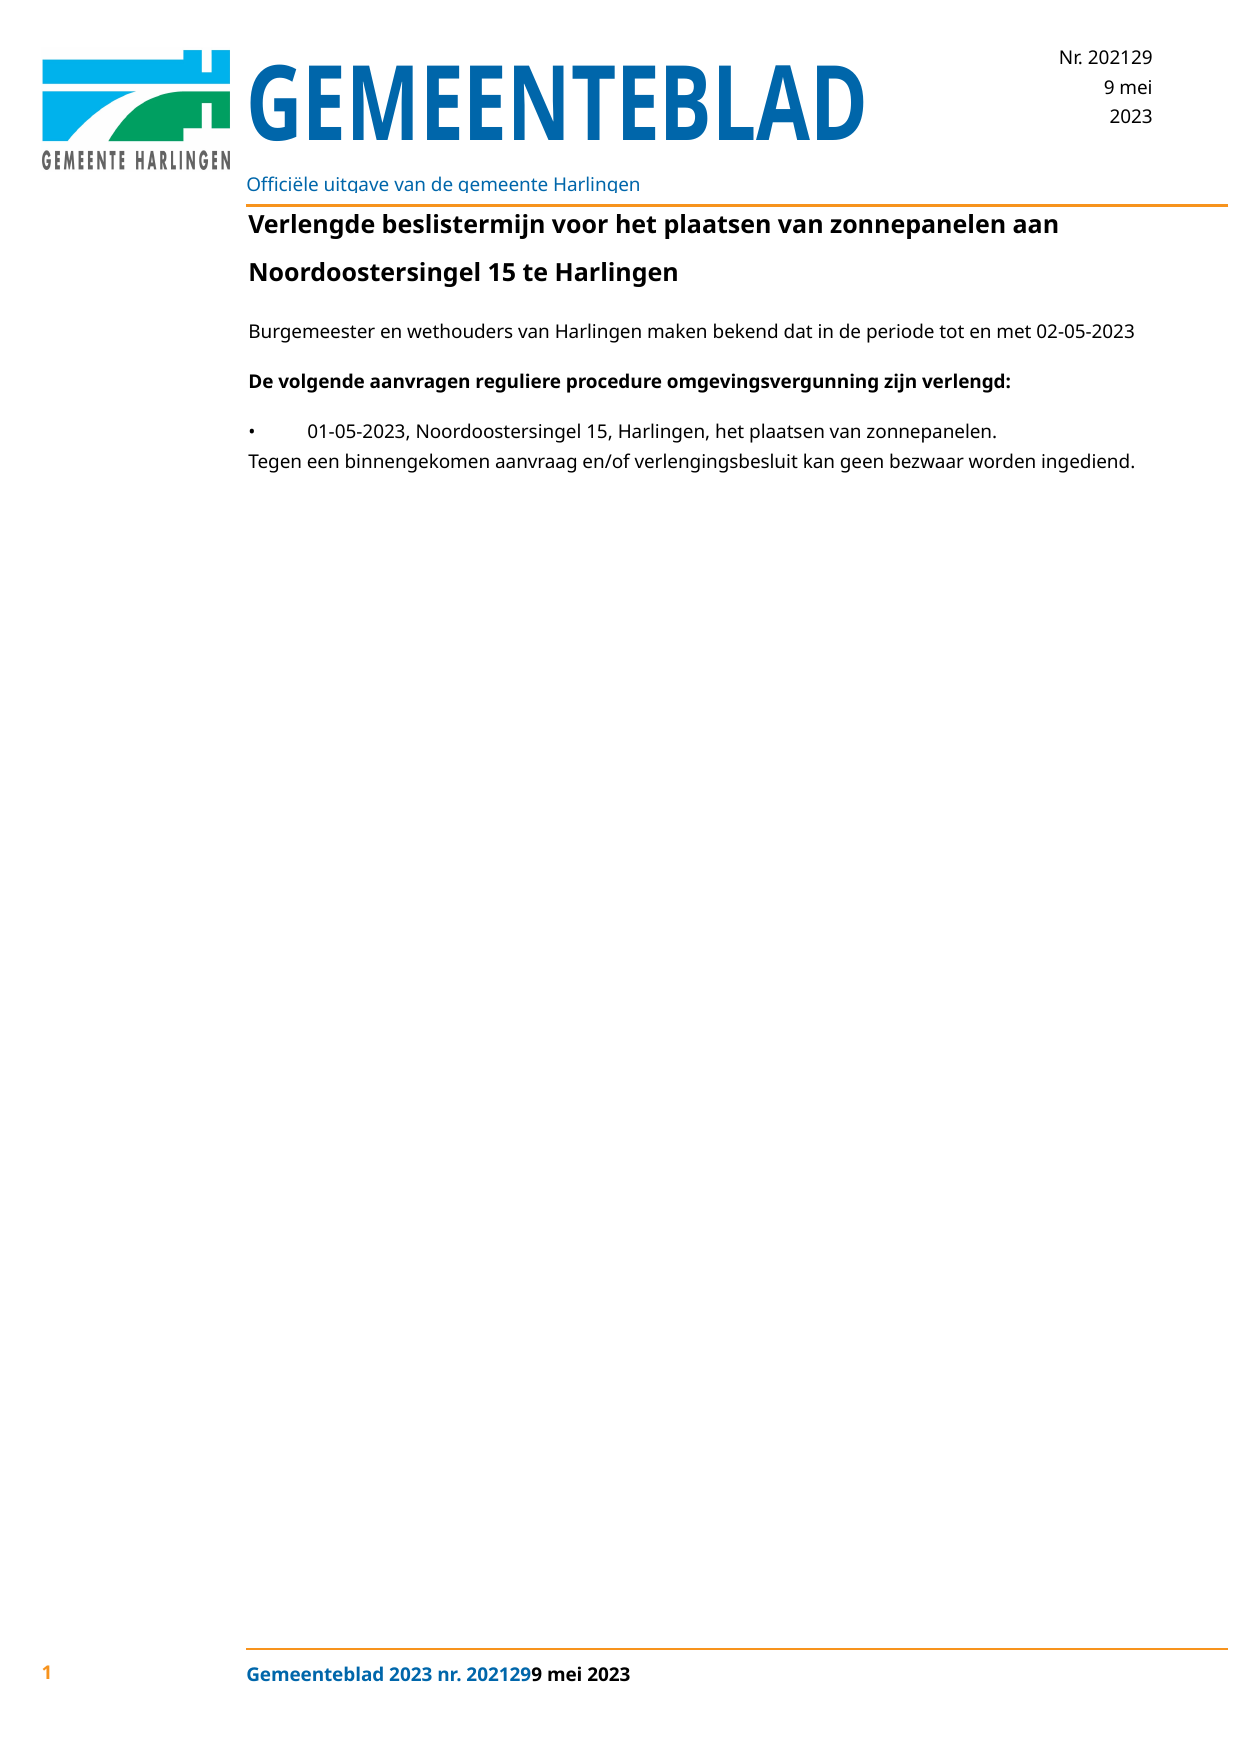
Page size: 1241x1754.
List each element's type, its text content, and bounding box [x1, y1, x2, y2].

list 01-05-2023, Noordoostersingel 15, Harlingen, het plaatsen van zonnepanelen. [248, 419, 1152, 444]
text Burgemeester en wethouders van Harlingen maken bekend dat in de periode tot en met 02-05-2023 [248, 318, 1152, 344]
text Verlengde beslistermijn voor het plaatsen van zonnepanelen aan Noordoostersingel 15 te Harlingen [248, 207, 1152, 288]
picture [41, 47, 231, 172]
text De volgende aanvragen reguliere procedure omgevingsvergunning zijn verlengd: [248, 368, 1152, 394]
text Tegen een binnengekomen aanvraag en/of verlengingsbesluit kan geen bezwaar worden ingediend. [248, 448, 1152, 474]
